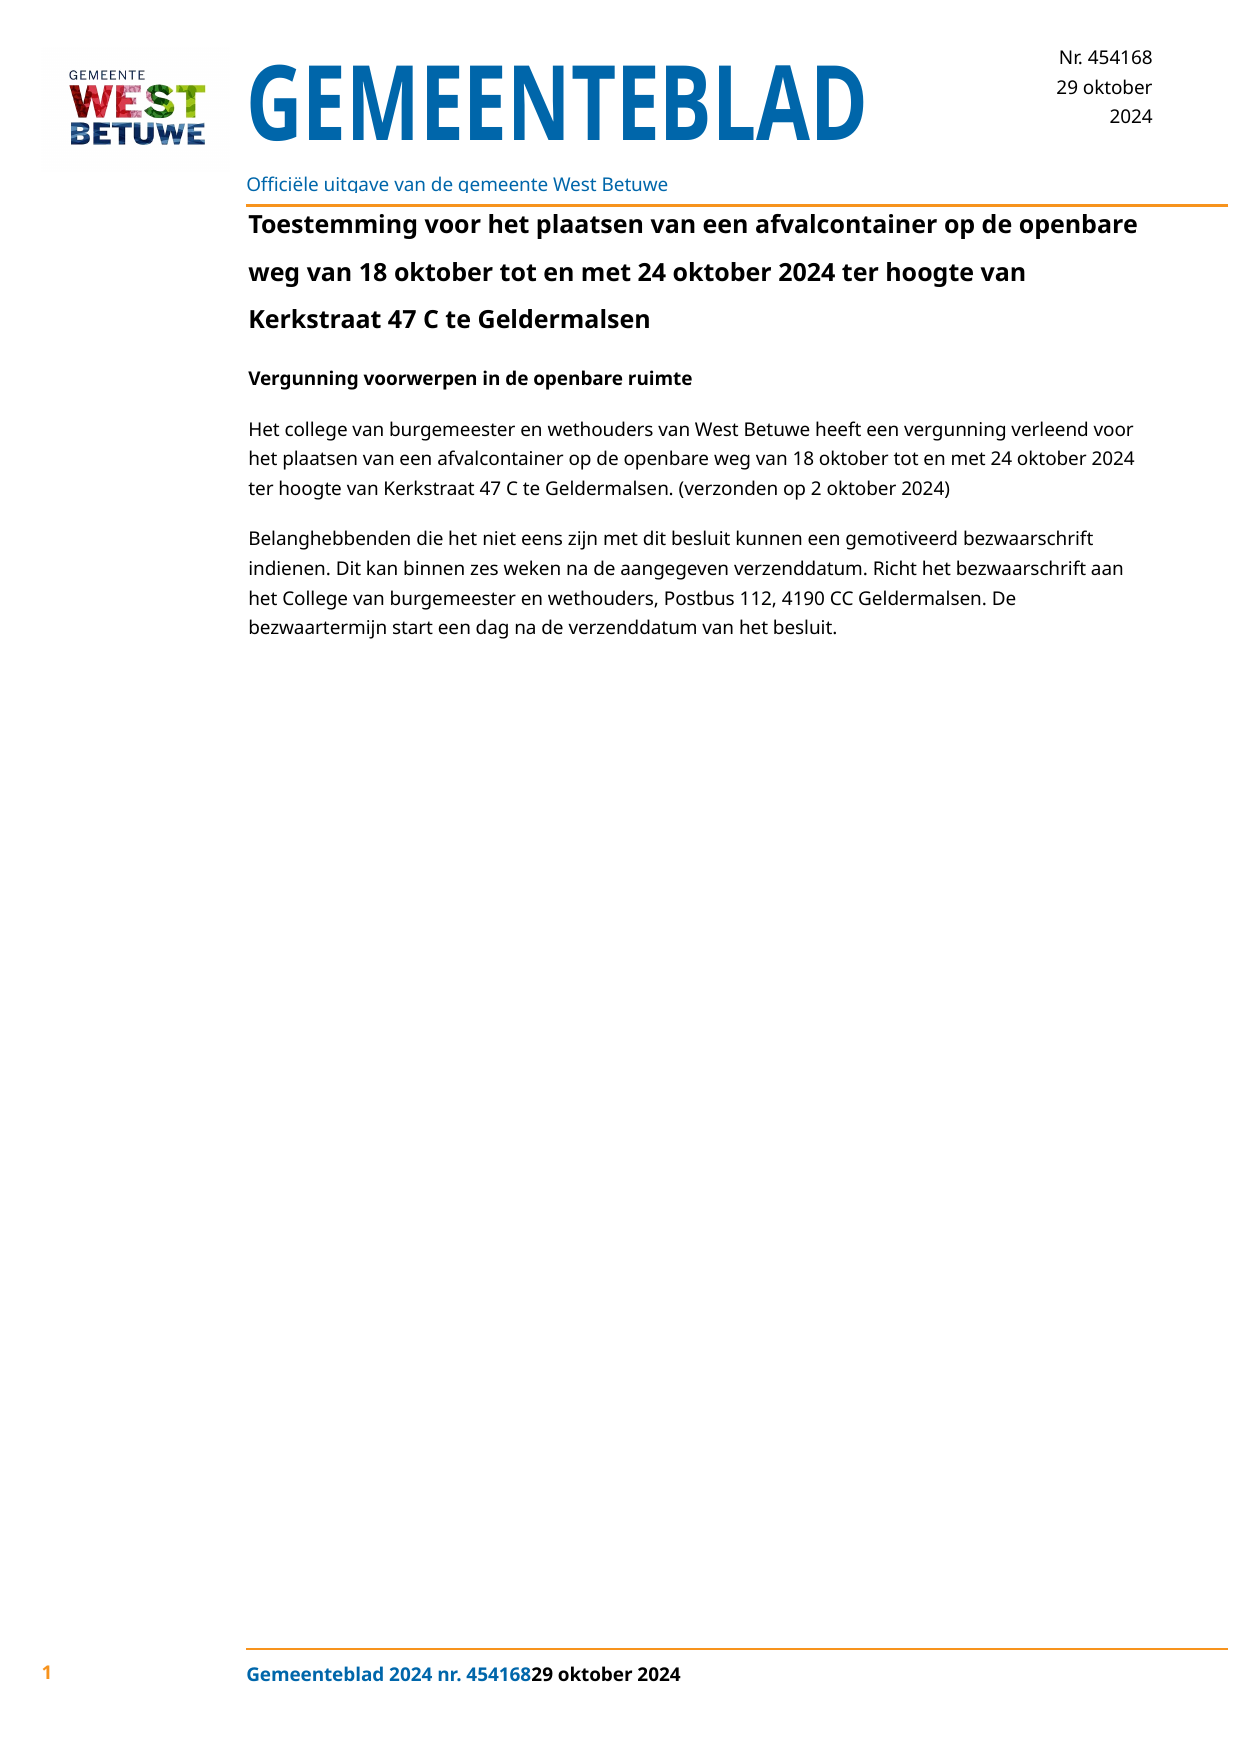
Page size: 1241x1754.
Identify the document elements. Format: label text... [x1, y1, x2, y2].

text Belanghebbenden die het niet eens zijn met dit besluit kunnen een gemotiveerd bezwaarschrift indienen. Dit kan binnen zes weken na de aangegeven verzenddatum. Richt het bezwaarschrift aan het College van burgemeester en wethouders, Postbus 112, 4190 CC Geldermalsen. De bezwaartermijn start een dag na de verzenddatum van het besluit. [248, 526, 1152, 640]
text Toestemming voor het plaatsen van een afvalcontainer op de openbare weg van 18 oktober tot en met 24 oktober 2024 ter hoogte van Kerkstraat 47 C te Geldermalsen [248, 207, 1152, 336]
picture [41, 47, 231, 172]
text Vergunning voorwerpen in de openbare ruimte [248, 366, 1152, 391]
text Het college van burgemeester en wethouders van West Betuwe heeft een vergunning verleend voor het plaatsen van een afvalcontainer op de openbare weg van 18 oktober tot en met 24 oktober 2024 ter hoogte van Kerkstraat 47 C te Geldermalsen. (verzonden op 2 oktober 2024) [248, 416, 1152, 501]
